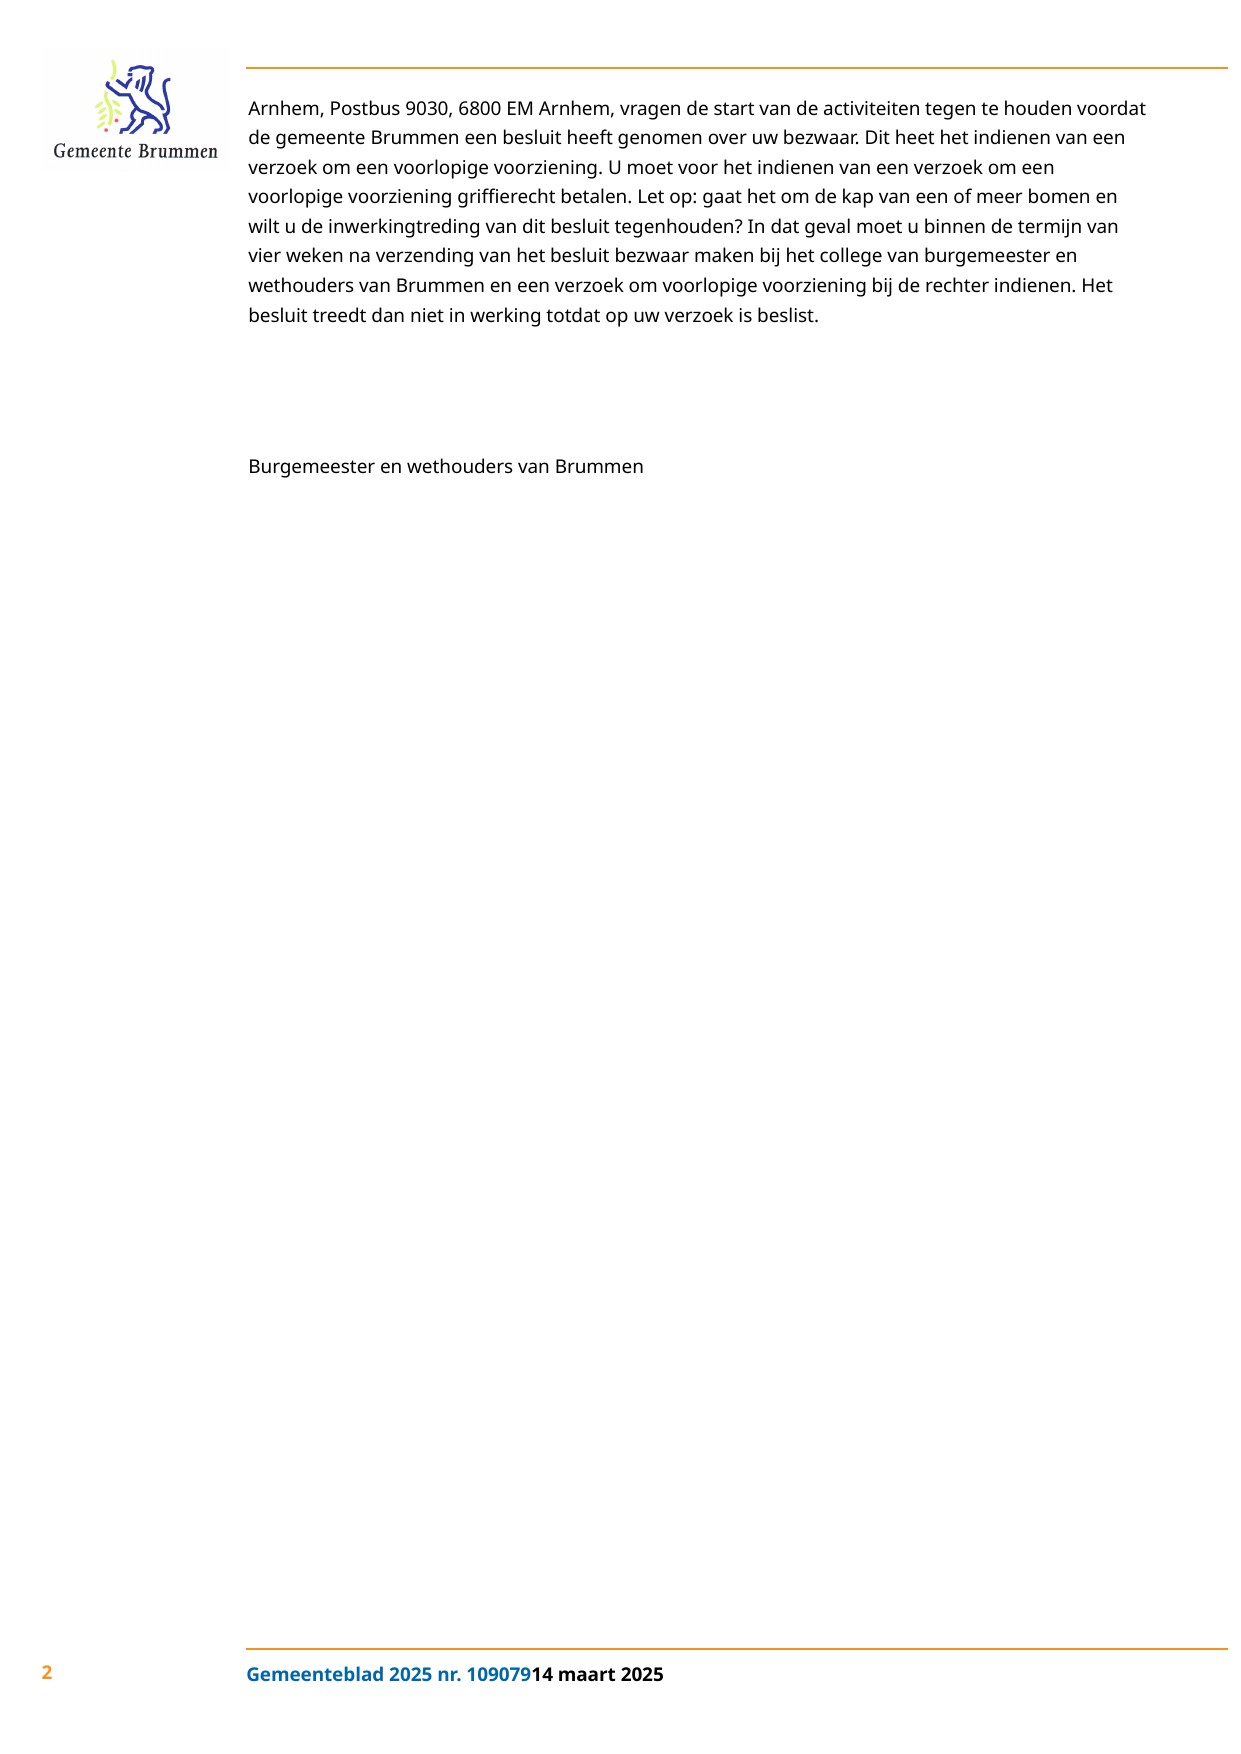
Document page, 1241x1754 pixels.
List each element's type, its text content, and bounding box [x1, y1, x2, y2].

text Burgemeester en wethouders van Brummen [248, 453, 1152, 479]
text Arnhem, Postbus 9030, 6800 EM Arnhem, vragen de start van de activiteiten tegen te houden voordat de gemeente Brummen een besluit heeft genomen over uw bezwaar. Dit heet het indienen van een verzoek om een voorlopige voorziening. U moet voor het indienen van een verzoek om een voorlopige voorziening griffierecht betalen. Let op: gaat het om de kap van een of meer bomen en wilt u de inwerkingtreding van dit besluit tegenhouden? In dat geval moet u binnen de termijn van vier weken na verzending van het besluit bezwaar maken bij het college van burgemeester en wethouders van Brummen en een verzoek om voorlopige voorziening bij de rechter indienen. Het besluit treedt dan niet in werking totdat op uw verzoek is beslist. [248, 95, 1152, 328]
picture [41, 47, 231, 172]
